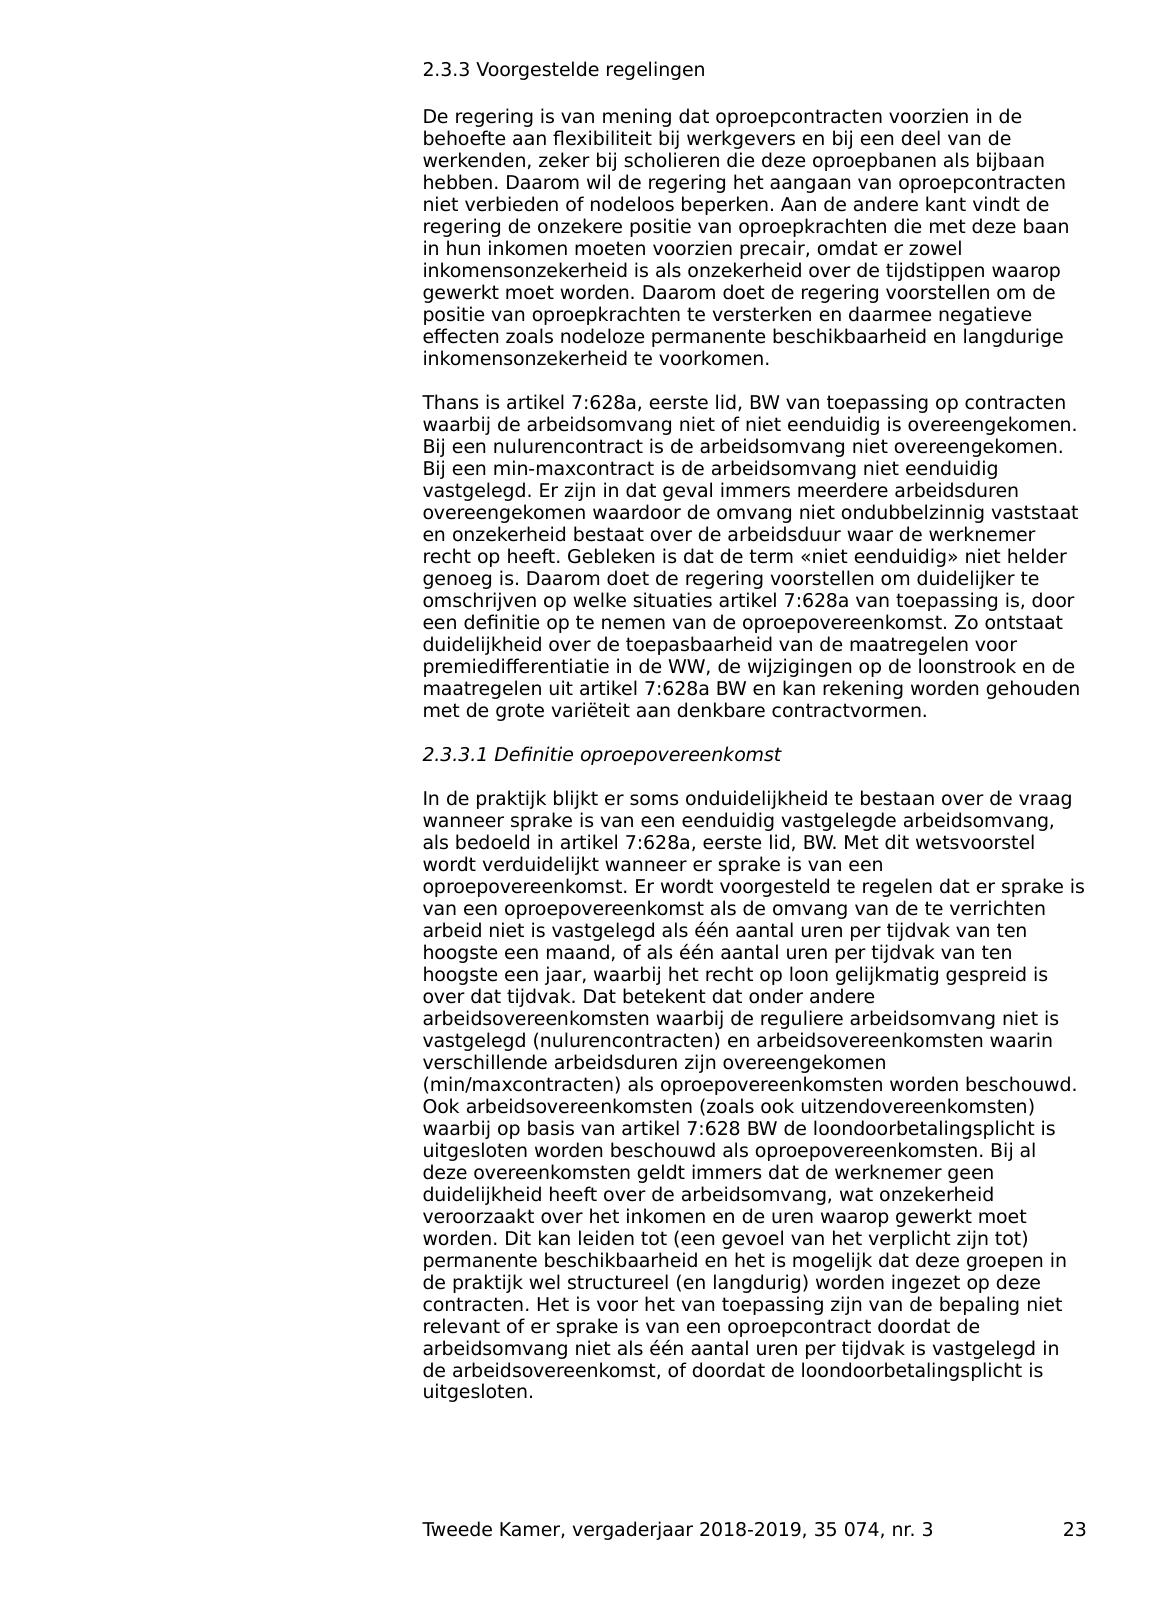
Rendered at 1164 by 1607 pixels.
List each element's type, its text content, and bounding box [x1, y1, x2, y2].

text De regering is van mening dat oproepcontracten voorzien in de behoefte aan flexibiliteit bij werkgevers en bij een deel van de werkenden, zeker bij scholieren die deze oproepbanen als bijbaan hebben. Daarom wil de regering het aangaan van oproepcontracten niet verbieden of nodeloos beperken. Aan de andere kant vindt de regering de onzekere positie van oproepkrachten die met deze baan in hun inkomen moeten voorzien precair, omdat er zowel inkomensonzekerheid is als onzekerheid over de tijdstippen waarop gewerkt moet worden. Daarom doet de regering voorstellen om de positie van oproepkrachten te versterken en daarmee negatieve effecten zoals nodeloze permanente beschikbaarheid en langdurige inkomensonzekerheid te voorkomen. [422, 106, 1087, 370]
text In de praktijk blijkt er soms onduidelijkheid te bestaan over de vraag wanneer sprake is van een eenduidig vastgelegde arbeidsomvang, als bedoeld in artikel 7:628a, eerste lid, BW. Met dit wetsvoorstel wordt verduidelijkt wanneer er sprake is van een oproepovereenkomst. Er wordt voorgesteld te regelen dat er sprake is van een oproepovereenkomst als de omvang van de te verrichten arbeid niet is vastgelegd als één aantal uren per tijdvak van ten hoogste een maand, of als één aantal uren per tijdvak van ten hoogste een jaar, waarbij het recht op loon gelijkmatig gespreid is over dat tijdvak. Dat betekent dat onder andere arbeidsovereenkomsten waarbij de reguliere arbeidsomvang niet is vastgelegd (nulurencontracten) en arbeidsovereenkomsten waarin verschillende arbeidsduren zijn overeengekomen (min/maxcontracten) als oproepovereenkomsten worden beschouwd. Ook arbeidsovereenkomsten (zoals ook uitzendovereenkomsten) waarbij op basis van artikel 7:628 BW de loondoorbetalingsplicht is uitgesloten worden beschouwd als oproepovereenkomsten. Bij al deze overeenkomsten geldt immers dat de werknemer geen duidelijkheid heeft over de arbeidsomvang, wat onzekerheid veroorzaakt over het inkomen en de uren waarop gewerkt moet worden. Dit kan leiden tot (een gevoel van het verplicht zijn tot) permanente beschikbaarheid en het is mogelijk dat deze groepen in de praktijk wel structureel (en langdurig) worden ingezet op deze contracten. Het is voor het van toepassing zijn van de bepaling niet relevant of er sprake is van een oproepcontract doordat de arbeidsomvang niet als één aantal uren per tijdvak is vastgelegd in de arbeidsovereenkomst, of doordat de loondoorbetalingsplicht is uitgesloten. [422, 788, 1087, 1403]
subtitle 2.3.3.1 Definitie oproepovereenkomst [422, 744, 1087, 766]
text Thans is artikel 7:628a, eerste lid, BW van toepassing op contracten waarbij de arbeidsomvang niet of niet eenduidig is overeengekomen. Bij een nulurencontract is de arbeidsomvang niet overeengekomen. Bij een min-maxcontract is de arbeidsomvang niet eenduidig vastgelegd. Er zijn in dat geval immers meerdere arbeidsduren overeengekomen waardoor de omvang niet ondubbelzinnig vaststaat en onzekerheid bestaat over de arbeidsduur waar de werknemer recht op heeft. Gebleken is dat de term «niet eenduidig» niet helder genoeg is. Daarom doet de regering voorstellen om duidelijker te omschrijven op welke situaties artikel 7:628a van toepassing is, door een definitie op te nemen van de oproepovereenkomst. Zo ontstaat duidelijkheid over de toepasbaarheid van de maatregelen voor premiedifferentiatie in de WW, de wijzigingen op de loonstrook en de maatregelen uit artikel 7:628a BW en kan rekening worden gehouden met de grote variëteit aan denkbare contractvormen. [422, 392, 1087, 722]
subtitle 2.3.3 Voorgestelde regelingen [422, 59, 1087, 81]
